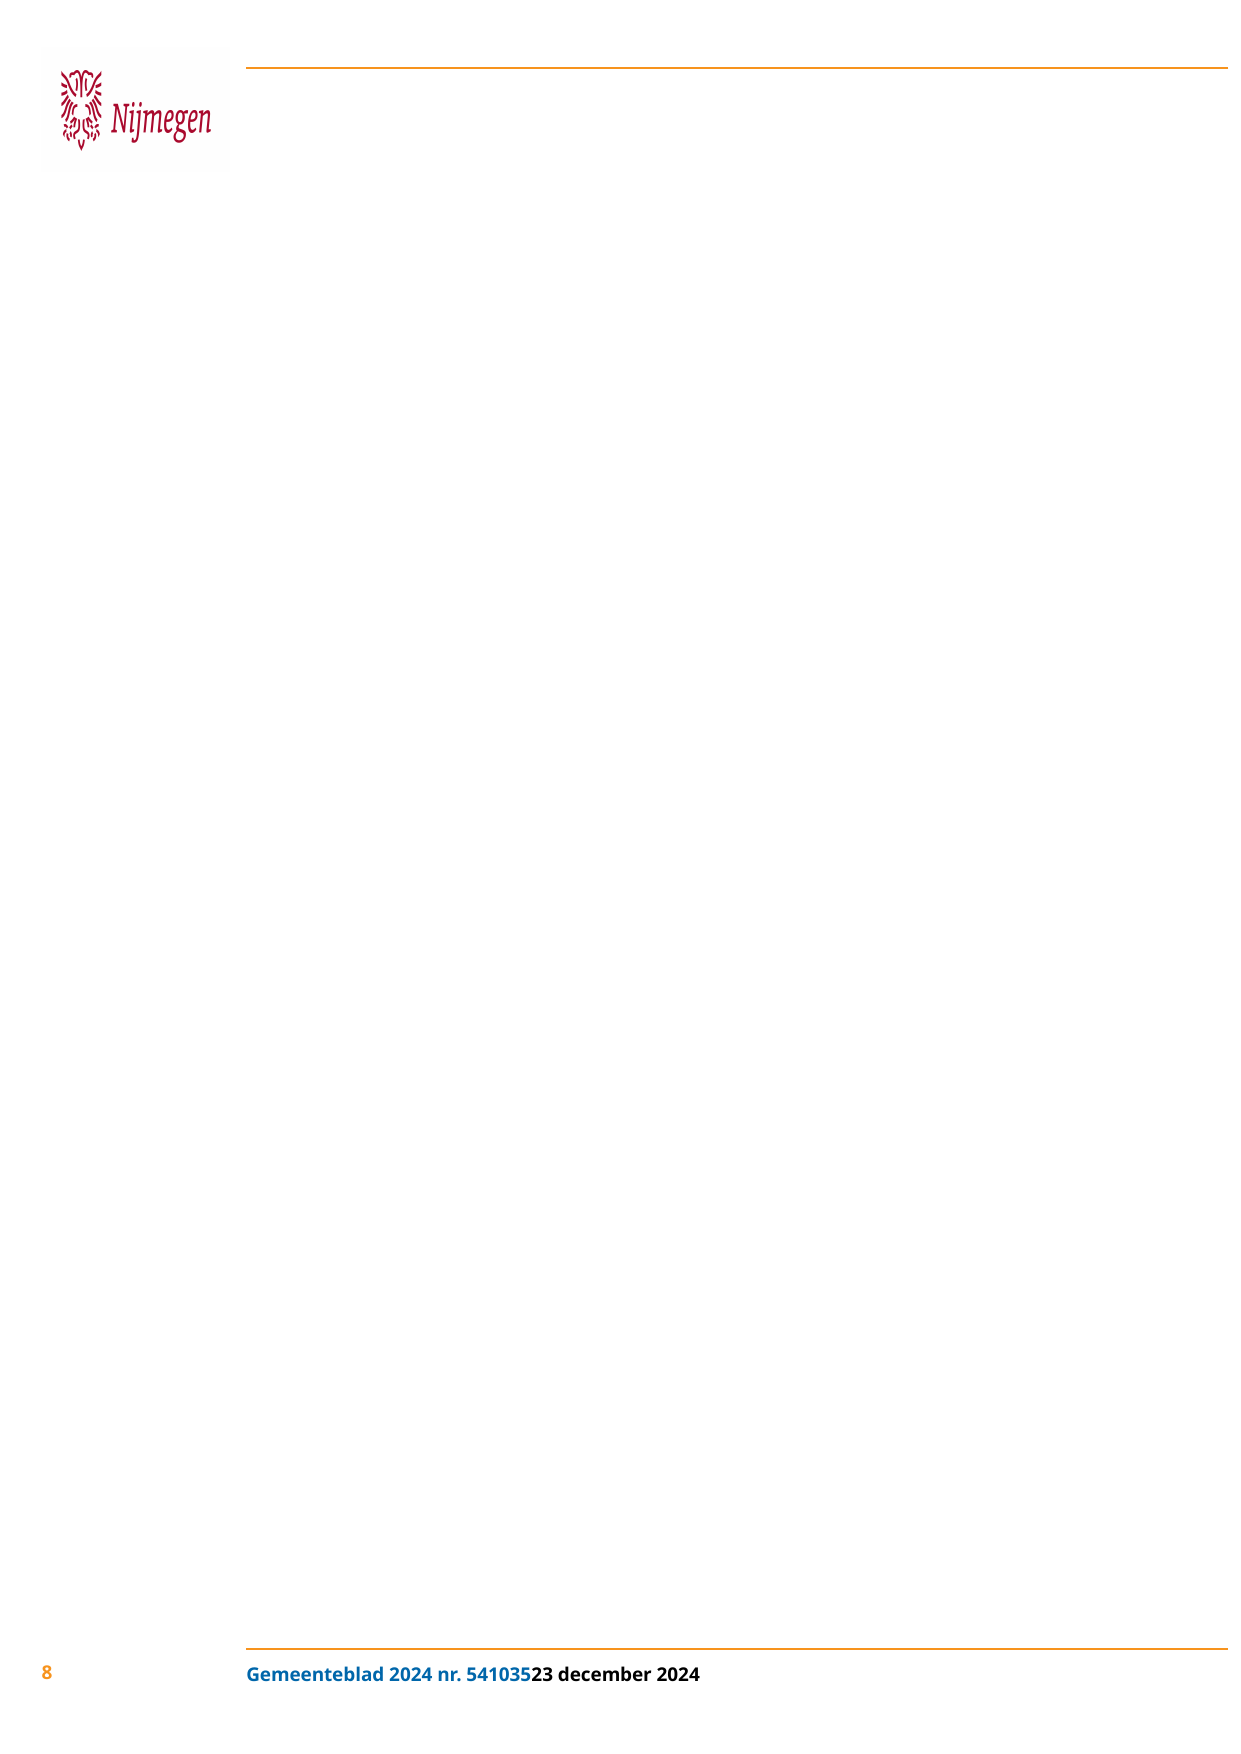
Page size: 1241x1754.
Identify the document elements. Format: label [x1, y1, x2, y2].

picture [41, 47, 231, 172]
